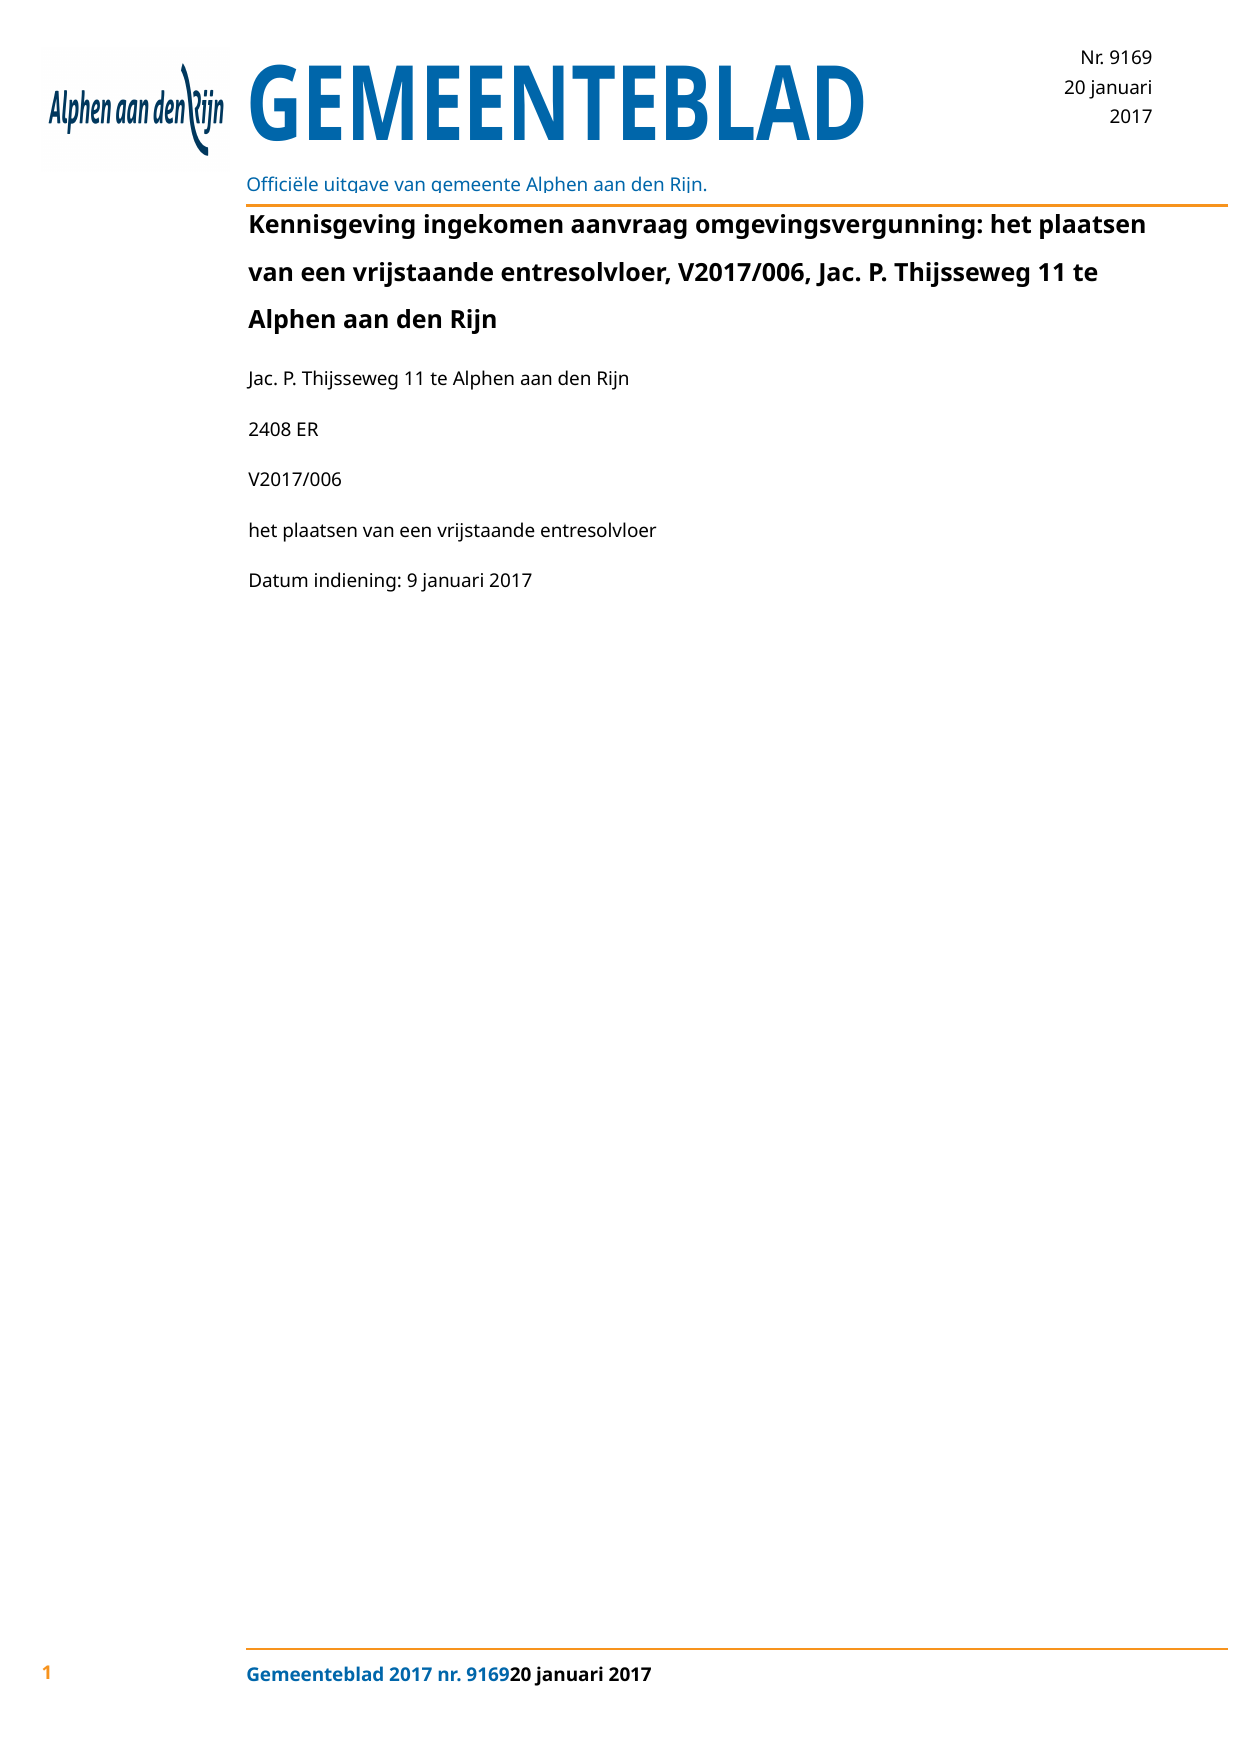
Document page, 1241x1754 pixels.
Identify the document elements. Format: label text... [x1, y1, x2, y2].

text 2408 ER [248, 416, 1152, 442]
text V2017/006 [248, 466, 1152, 492]
text het plaatsen van een vrijstaande entresolvloer [248, 517, 1152, 542]
text Kennisgeving ingekomen aanvraag omgevingsvergunning: het plaatsen van een vrijstaande entresolvloer, V2017/006, Jac. P. Thijsseweg 11 te Alphen aan den Rijn [248, 207, 1152, 336]
text Datum indiening: 9 januari 2017 [248, 567, 1152, 593]
picture [41, 47, 231, 172]
text Jac. P. Thijsseweg 11 te Alphen aan den Rijn [248, 366, 1152, 391]
